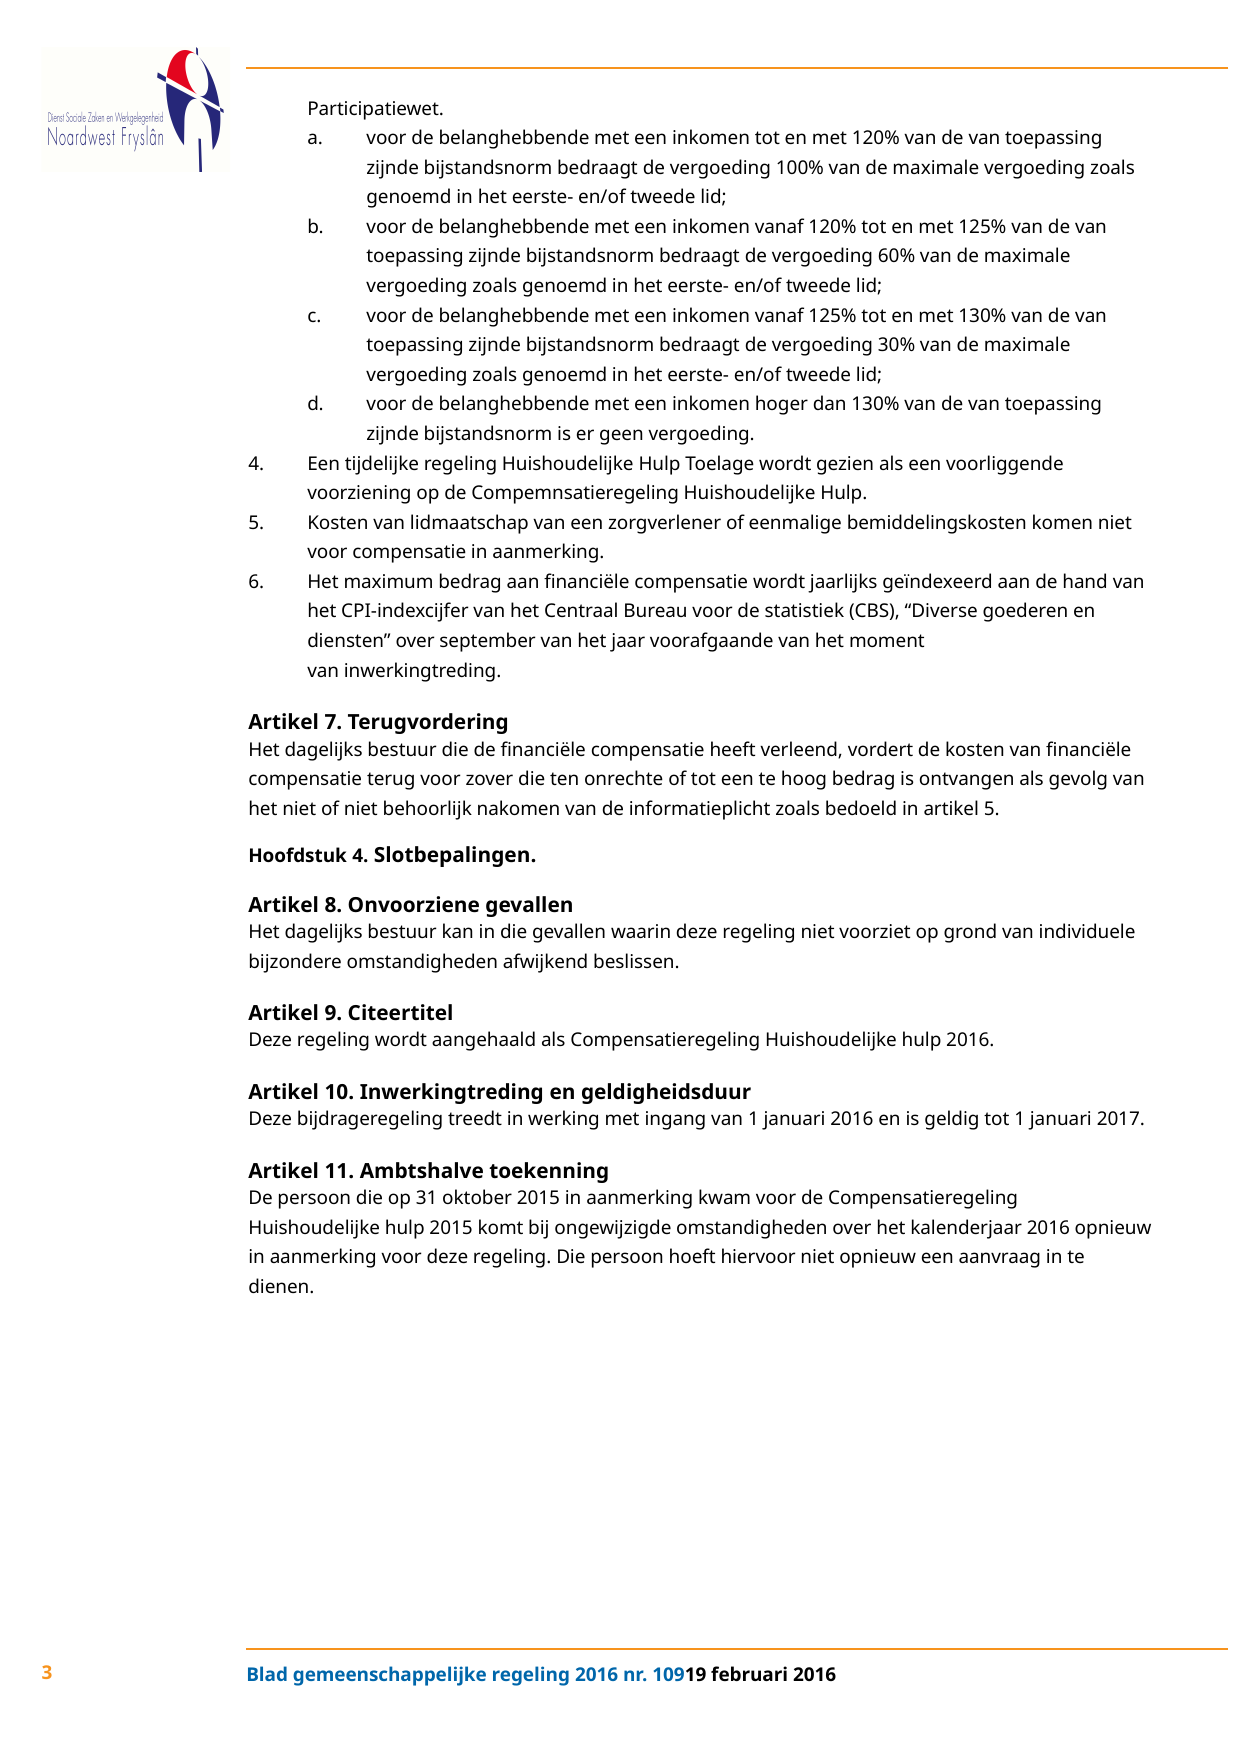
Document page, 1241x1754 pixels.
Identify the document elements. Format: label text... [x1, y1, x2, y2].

text Deze bijdrageregeling treedt in werking met ingang van 1 januari 2016 en is geldig tot 1 januari 2017. [248, 1106, 1152, 1131]
picture [41, 47, 231, 172]
text Deze regeling wordt aangehaald als Compensatieregeling Huishoudelijke hulp 2016. [248, 1027, 1152, 1052]
list Het maximum bedrag aan financiële compensatie wordt jaarlijks geïndexeerd aan de hand van het CPI-indexcijfer van het Centraal Bureau voor de statistiek (CBS), “Diverse goederen en diensten” over september van het jaar voorafgaande van het moment [248, 568, 1152, 653]
list voor de belanghebbende met een inkomen hoger dan 130% van de van toepassing zijnde bijstandsnorm is er geen vergoeding. [307, 391, 1152, 446]
list Participatiewet. [248, 95, 1152, 121]
list Kosten van lidmaatschap van een zorgverlener of eenmalige bemiddelingskosten komen niet voor compensatie in aanmerking. [248, 509, 1152, 564]
text Artikel 8. Onvoorziene gevallen [248, 890, 1152, 918]
text De persoon die op 31 oktober 2015 in aanmerking kwam voor de Compensatieregeling Huishoudelijke hulp 2015 komt bij ongewijzigde omstandigheden over het kalenderjaar 2016 opnieuw in aanmerking voor deze regeling. Die persoon hoeft hiervoor niet opnieuw een aanvraag in te dienen. [248, 1184, 1152, 1299]
list voor de belanghebbende met een inkomen tot en met 120% van de van toepassing zijnde bijstandsnorm bedraagt de vergoeding 100% van de maximale vergoeding zoals genoemd in het eerste- en/of tweede lid; [307, 124, 1152, 209]
list voor de belanghebbende met een inkomen vanaf 120% tot en met 125% van de van toepassing zijnde bijstandsnorm bedraagt de vergoeding 60% van de maximale vergoeding zoals genoemd in het eerste- en/of tweede lid; [307, 213, 1152, 298]
list van inwerkingtreding. [248, 657, 1152, 683]
list Een tijdelijke regeling Huishoudelijke Hulp Toelage wordt gezien als een voorliggende voorziening op de Compemnsatieregeling Huishoudelijke Hulp. [248, 450, 1152, 505]
text Het dagelijks bestuur kan in die gevallen waarin deze regeling niet voorziet op grond van individuele bijzondere omstandigheden afwijkend beslissen. [248, 918, 1152, 973]
text Het dagelijks bestuur die de financiële compensatie heeft verleend, vordert de kosten van financiële compensatie terug voor zover die ten onrechte of tot een te hoog bedrag is ontvangen als gevolg van het niet of niet behoorlijk nakomen van de informatieplicht zoals bedoeld in artikel 5. [248, 736, 1152, 821]
text Artikel 9. Citeertitel [248, 998, 1152, 1027]
list voor de belanghebbende met een inkomen vanaf 125% tot en met 130% van de van toepassing zijnde bijstandsnorm bedraagt de vergoeding 30% van de maximale vergoeding zoals genoemd in het eerste- en/of tweede lid; [307, 302, 1152, 387]
text Hoofdstuk 4. Slotbepalingen. [248, 841, 1152, 869]
text Artikel 11. Ambtshalve toekenning [248, 1156, 1152, 1184]
text Artikel 10. Inwerkingtreding en geldigheidsduur [248, 1077, 1152, 1106]
text Artikel 7. Terugvordering [248, 707, 1152, 736]
